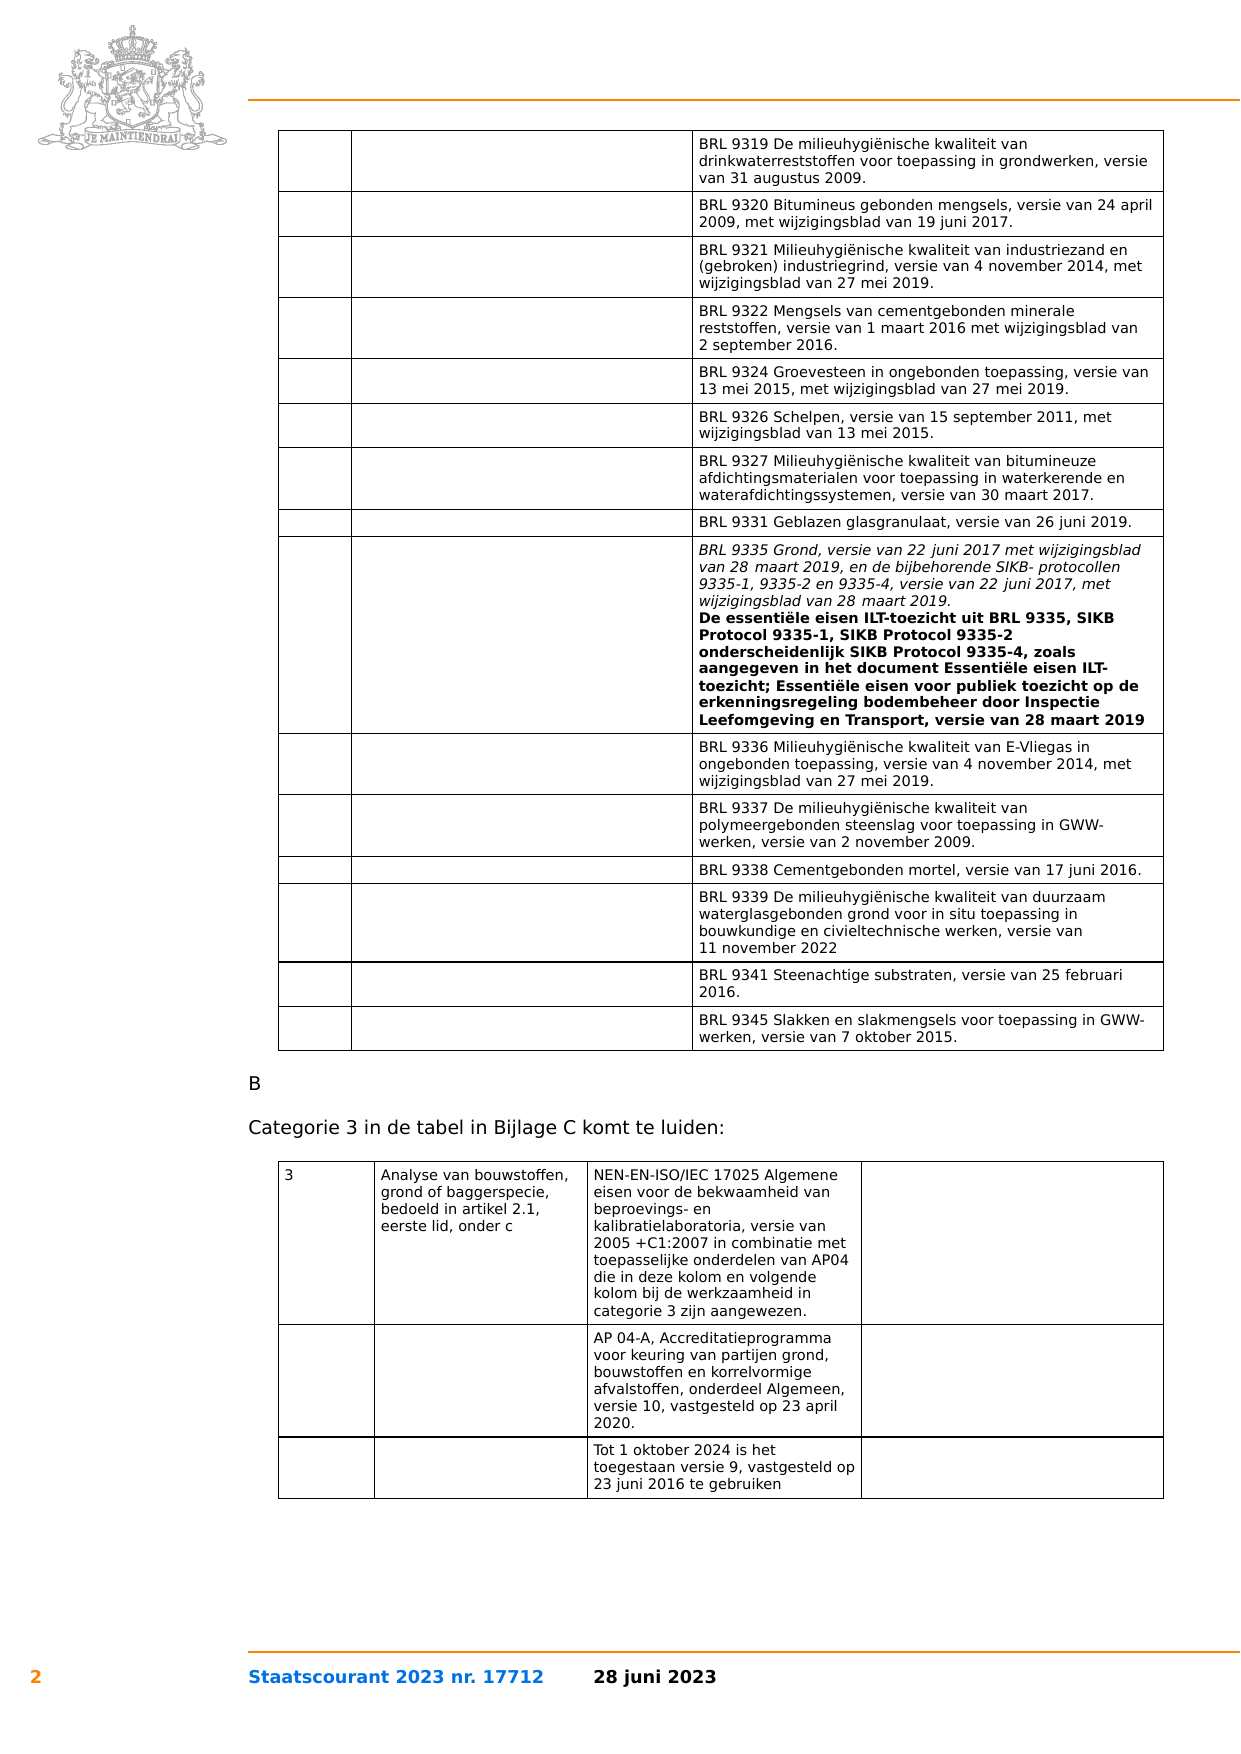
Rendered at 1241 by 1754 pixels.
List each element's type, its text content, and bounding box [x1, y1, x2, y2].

table_cell [279, 884, 351, 961]
table_cell [279, 537, 351, 733]
table_cell BRL 9345 Slakken en slakmengsels voor toepassing in GWW-werken, versie van 7 oktober 2015. [693, 1007, 1163, 1050]
table_cell Tot 1 oktober 2024 is het toegestaan versie 9, vastgesteld op 23 juni 2016 te gebruiken [588, 1438, 861, 1498]
table_cell [352, 734, 692, 794]
table_cell BRL 9321 Milieuhygiënische kwaliteit van industriezand en (gebroken) industriegrind, versie van 4 november 2014, met wijzigingsblad van 27 mei 2019. [693, 237, 1163, 297]
table_cell [279, 448, 351, 508]
table_cell [279, 734, 351, 794]
table_cell [352, 963, 692, 1006]
table_cell BRL 9341 Steenachtige substraten, versie van 25 februari 2016. [693, 963, 1163, 1006]
table_header 3 [279, 1162, 374, 1324]
table_cell BRL 9338 Cementgebonden mortel, versie van 17 juni 2016. [693, 857, 1163, 883]
table_cell [279, 795, 351, 856]
table_cell [279, 857, 351, 883]
table_cell BRL 9322 Mengsels van cementgebonden minerale reststoffen, versie van 1 maart 2016 met wijzigingsblad van 2 september 2016. [693, 298, 1163, 358]
table_cell [279, 404, 351, 447]
table_cell BRL 9327 Milieuhygiënische kwaliteit van bitumineuze afdichtingsmaterialen voor toepassing in waterkerende en waterafdichtingssystemen, versie van 30 maart 2017. [693, 448, 1163, 508]
table_cell [375, 1438, 587, 1498]
table_cell [279, 298, 351, 358]
table_cell [352, 192, 692, 236]
table_cell BRL 9331 Geblazen glasgranulaat, versie van 26 juni 2019. [693, 510, 1163, 536]
table_header [862, 1162, 1163, 1324]
table_cell [352, 537, 692, 733]
table_cell BRL 9324 Groevesteen in ongebonden toepassing, versie van 13 mei 2015, met wijzigingsblad van 27 mei 2019. [693, 359, 1163, 403]
table_cell [352, 448, 692, 508]
picture [38, 25, 227, 150]
table_cell [279, 359, 351, 403]
table_header Analyse van bouwstoffen, grond of baggerspecie, bedoeld in artikel 2.1, eerste lid, onder c [375, 1162, 587, 1324]
table_cell AP 04-A, Accreditatieprogramma voor keuring van partijen grond, bouwstoffen en korrelvormige afvalstoffen, onderdeel Algemeen, versie 10, vastgesteld op 23 april 2020. [588, 1325, 861, 1436]
table_cell [279, 1325, 374, 1436]
table_cell [352, 298, 692, 358]
table_cell [352, 359, 692, 403]
table_cell BRL 9319 De milieuhygiënische kwaliteit van drinkwaterreststoffen voor toepassing in grondwerken, versie van 31 augustus 2009. [693, 131, 1163, 191]
table_cell BRL 9336 Milieuhygiënische kwaliteit van E-Vliegas in ongebonden toepassing, versie van 4 november 2014, met wijzigingsblad van 27 mei 2019. [693, 734, 1163, 794]
table_cell [279, 1007, 351, 1050]
text Categorie 3 in de tabel in Bijlage C komt te luiden: [248, 1117, 1163, 1139]
table_cell [375, 1325, 587, 1436]
table_cell BRL 9337 De milieuhygiënische kwaliteit van polymeergebonden steenslag voor toepassing in GWW-werken, versie van 2 november 2009. [693, 795, 1163, 856]
table_cell [279, 237, 351, 297]
table_cell [862, 1325, 1163, 1436]
table_cell [279, 1438, 374, 1498]
table_cell [352, 1007, 692, 1050]
table_cell BRL 9326 Schelpen, versie van 15 september 2011, met wijzigingsblad van 13 mei 2015. [693, 404, 1163, 447]
table_cell BRL 9320 Bitumineus gebonden mengsels, versie van 24 april 2009, met wijzigingsblad van 19 juni 2017. [693, 192, 1163, 236]
text B [248, 1073, 1163, 1095]
table_cell [352, 510, 692, 536]
table_cell [862, 1438, 1163, 1498]
table_header NEN-EN-ISO/IEC 17025 Algemene eisen voor de bekwaamheid van beproevings- en kalibratielaboratoria, versie van 2005 +C1:2007 in combinatie met toepasselijke onderdelen van AP04 die in deze kolom en volgende kolom bij de werkzaamheid in categorie 3 zijn aangewezen. [588, 1162, 861, 1324]
table_cell [352, 131, 692, 191]
table_cell [352, 884, 692, 961]
table_cell [279, 192, 351, 236]
table_cell [279, 510, 351, 536]
table_cell [352, 404, 692, 447]
table_cell [279, 963, 351, 1006]
table_cell BRL 9339 De milieuhygiënische kwaliteit van duurzaam waterglasgebonden grond voor in situ toepassing in bouwkundige en civieltechnische werken, versie van 11 november 2022 [693, 884, 1163, 961]
table_cell [352, 857, 692, 883]
table_cell [352, 237, 692, 297]
table_cell BRL 9335 Grond, versie van 22 juni 2017 met wijzigingsblad van 28 maart 2019, en de bijbehorende SIKB- protocollen 9335-1, 9335-2 en 9335-4, versie van 22 juni 2017, met wijzigingsblad van 28 maart 2019. De essentiële eisen ILT-toezicht uit BRL 9335, SIKB Protocol 9335-1, SIKB Protocol 9335-2 onderscheidenlijk SIKB Protocol 9335-4, zoals aangegeven in het document Essentiële eisen ILT-toezicht; Essentiële eisen voor publiek toezicht op de erkenningsregeling bodembeheer door Inspectie Leefomgeving en Transport, versie van 28 maart 2019 [693, 537, 1163, 733]
table_cell [279, 131, 351, 191]
table_cell [352, 795, 692, 856]
